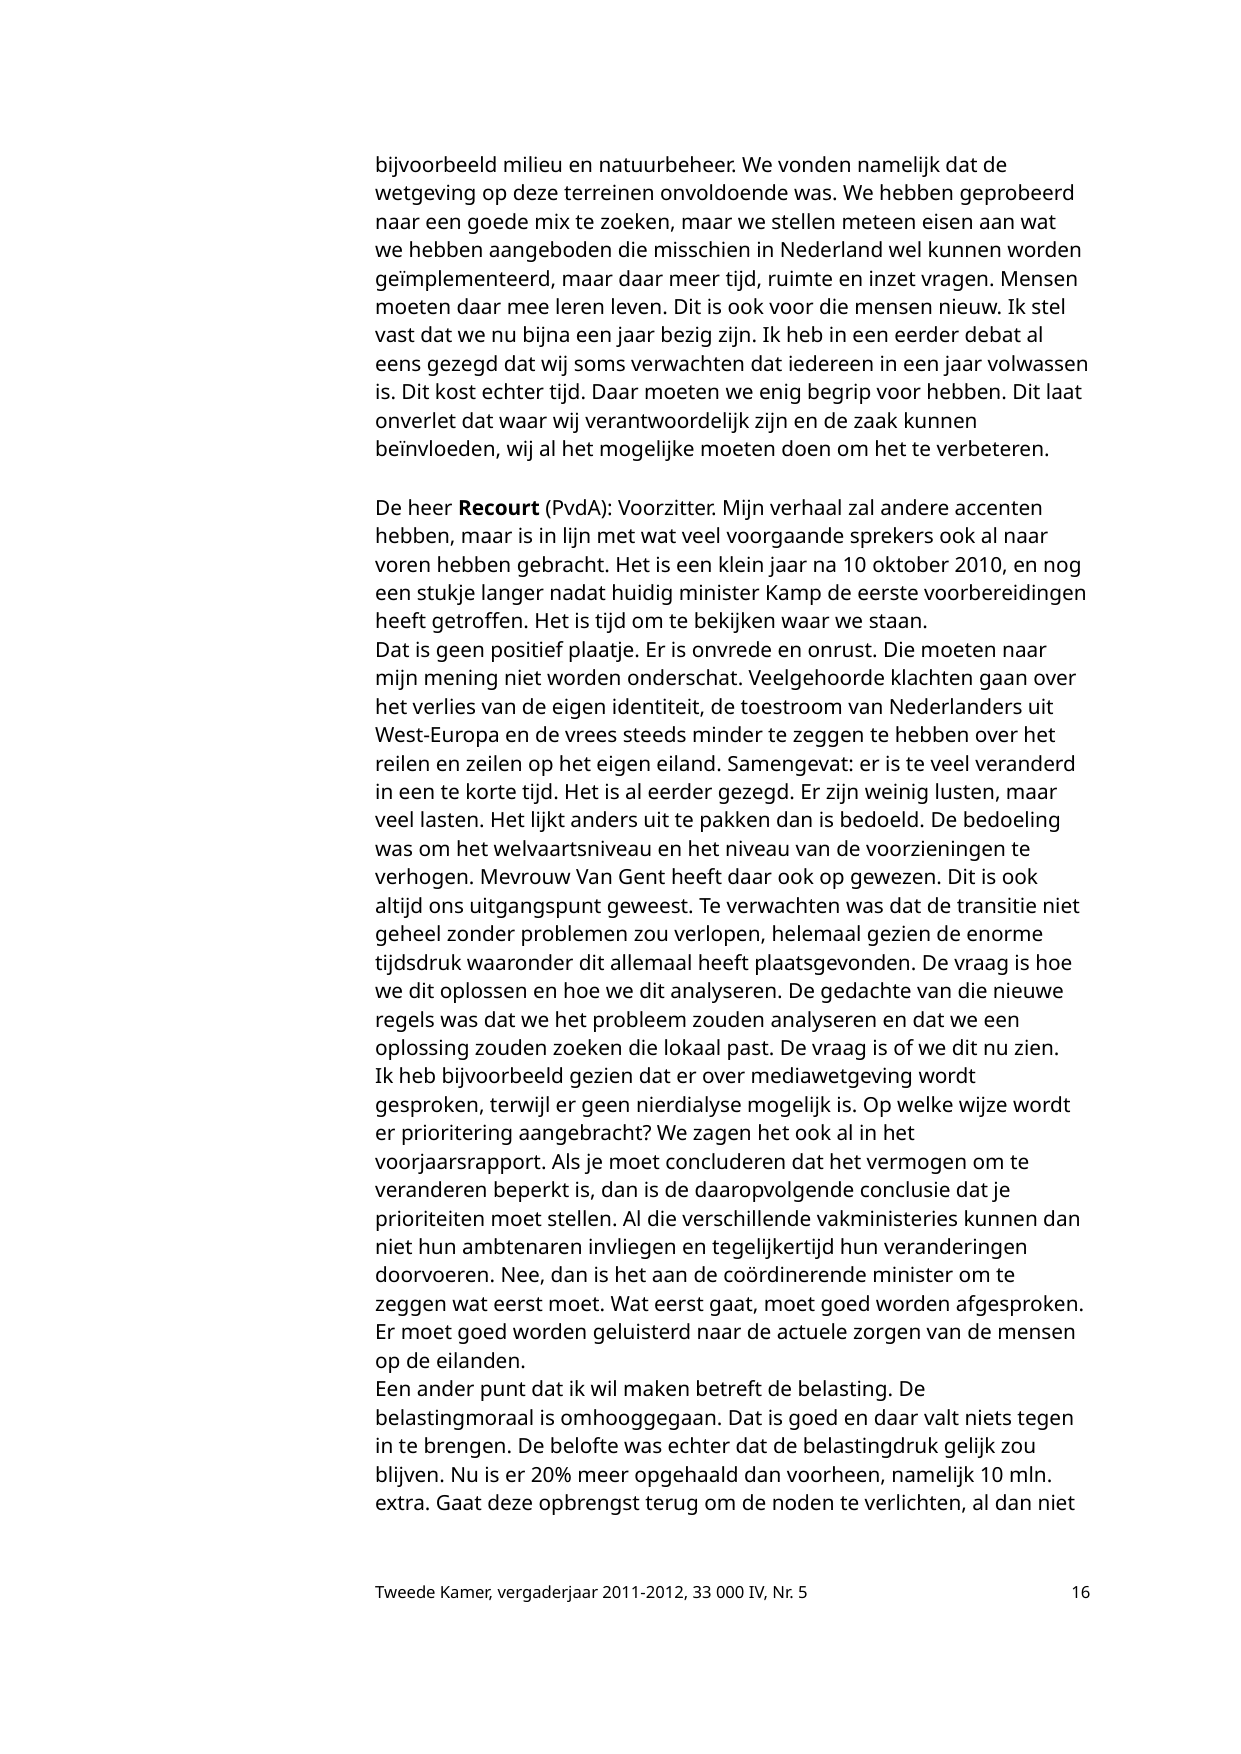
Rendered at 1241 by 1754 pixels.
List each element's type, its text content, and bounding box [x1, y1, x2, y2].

text Ik heb bijvoorbeeld gezien dat er over mediawetgeving wordt gesproken, terwijl er geen nierdialyse mogelijk is. Op welke wijze wordt er prioritering aangebracht? We zagen het ook al in het voorjaarsrapport. Als je moet concluderen dat het vermogen om te veranderen beperkt is, dan is de daaropvolgende conclusie dat je prioriteiten moet stellen. Al die verschillende vakministeries kunnen dan niet hun ambtenaren invliegen en tegelijkertijd hun veranderingen doorvoeren. Nee, dan is het aan de coördinerende minister om te zeggen wat eerst moet. Wat eerst gaat, moet goed worden afgesproken. Er moet goed worden geluisterd naar de actuele zorgen van de mensen op de eilanden. [375, 1062, 1090, 1374]
text bijvoorbeeld milieu en natuurbeheer. We vonden namelijk dat de wetgeving op deze terreinen onvoldoende was. We hebben geprobeerd naar een goede mix te zoeken, maar we stellen meteen eisen aan wat we hebben aangeboden die misschien in Nederland wel kunnen worden geïmplementeerd, maar daar meer tijd, ruimte en inzet vragen. Mensen moeten daar mee leren leven. Dit is ook voor die mensen nieuw. Ik stel vast dat we nu bijna een jaar bezig zijn. Ik heb in een eerder debat al eens gezegd dat wij soms verwachten dat iedereen in een jaar volwassen is. Dit kost echter tijd. Daar moeten we enig begrip voor hebben. Dit laat onverlet dat waar wij verantwoordelijk zijn en de zaak kunnen beïnvloeden, wij al het mogelijke moeten doen om het te verbeteren. [375, 150, 1090, 463]
text Dat is geen positief plaatje. Er is onvrede en onrust. Die moeten naar mijn mening niet worden onderschat. Veelgehoorde klachten gaan over het verlies van de eigen identiteit, de toestroom van Nederlanders uit West-Europa en de vrees steeds minder te zeggen te hebben over het reilen en zeilen op het eigen eiland. Samengevat: er is te veel veranderd in een te korte tijd. Het is al eerder gezegd. Er zijn weinig lusten, maar veel lasten. Het lijkt anders uit te pakken dan is bedoeld. De bedoeling was om het welvaartsniveau en het niveau van de voorzieningen te verhogen. Mevrouw Van Gent heeft daar ook op gewezen. Dit is ook altijd ons uitgangspunt geweest. Te verwachten was dat de transitie niet geheel zonder problemen zou verlopen, helemaal gezien de enorme tijdsdruk waaronder dit allemaal heeft plaatsgevonden. De vraag is hoe we dit oplossen en hoe we dit analyseren. De gedachte van die nieuwe regels was dat we het probleem zouden analyseren en dat we een oplossing zouden zoeken die lokaal past. De vraag is of we dit nu zien. [375, 635, 1090, 1062]
text De heer Recourt (PvdA): Voorzitter. Mijn verhaal zal andere accenten hebben, maar is in lijn met wat veel voorgaande sprekers ook al naar voren hebben gebracht. Het is een klein jaar na 10 oktober 2010, en nog een stukje langer nadat huidig minister Kamp de eerste voorbereidingen heeft getroffen. Het is tijd om te bekijken waar we staan. [375, 493, 1090, 635]
text Een ander punt dat ik wil maken betreft de belasting. De belastingmoraal is omhooggegaan. Dat is goed en daar valt niets tegen in te brengen. De belofte was echter dat de belastingdruk gelijk zou blijven. Nu is er 20% meer opgehaald dan voorheen, namelijk 10 mln. extra. Gaat deze opbrengst terug om de noden te verlichten, al dan niet [375, 1374, 1090, 1517]
